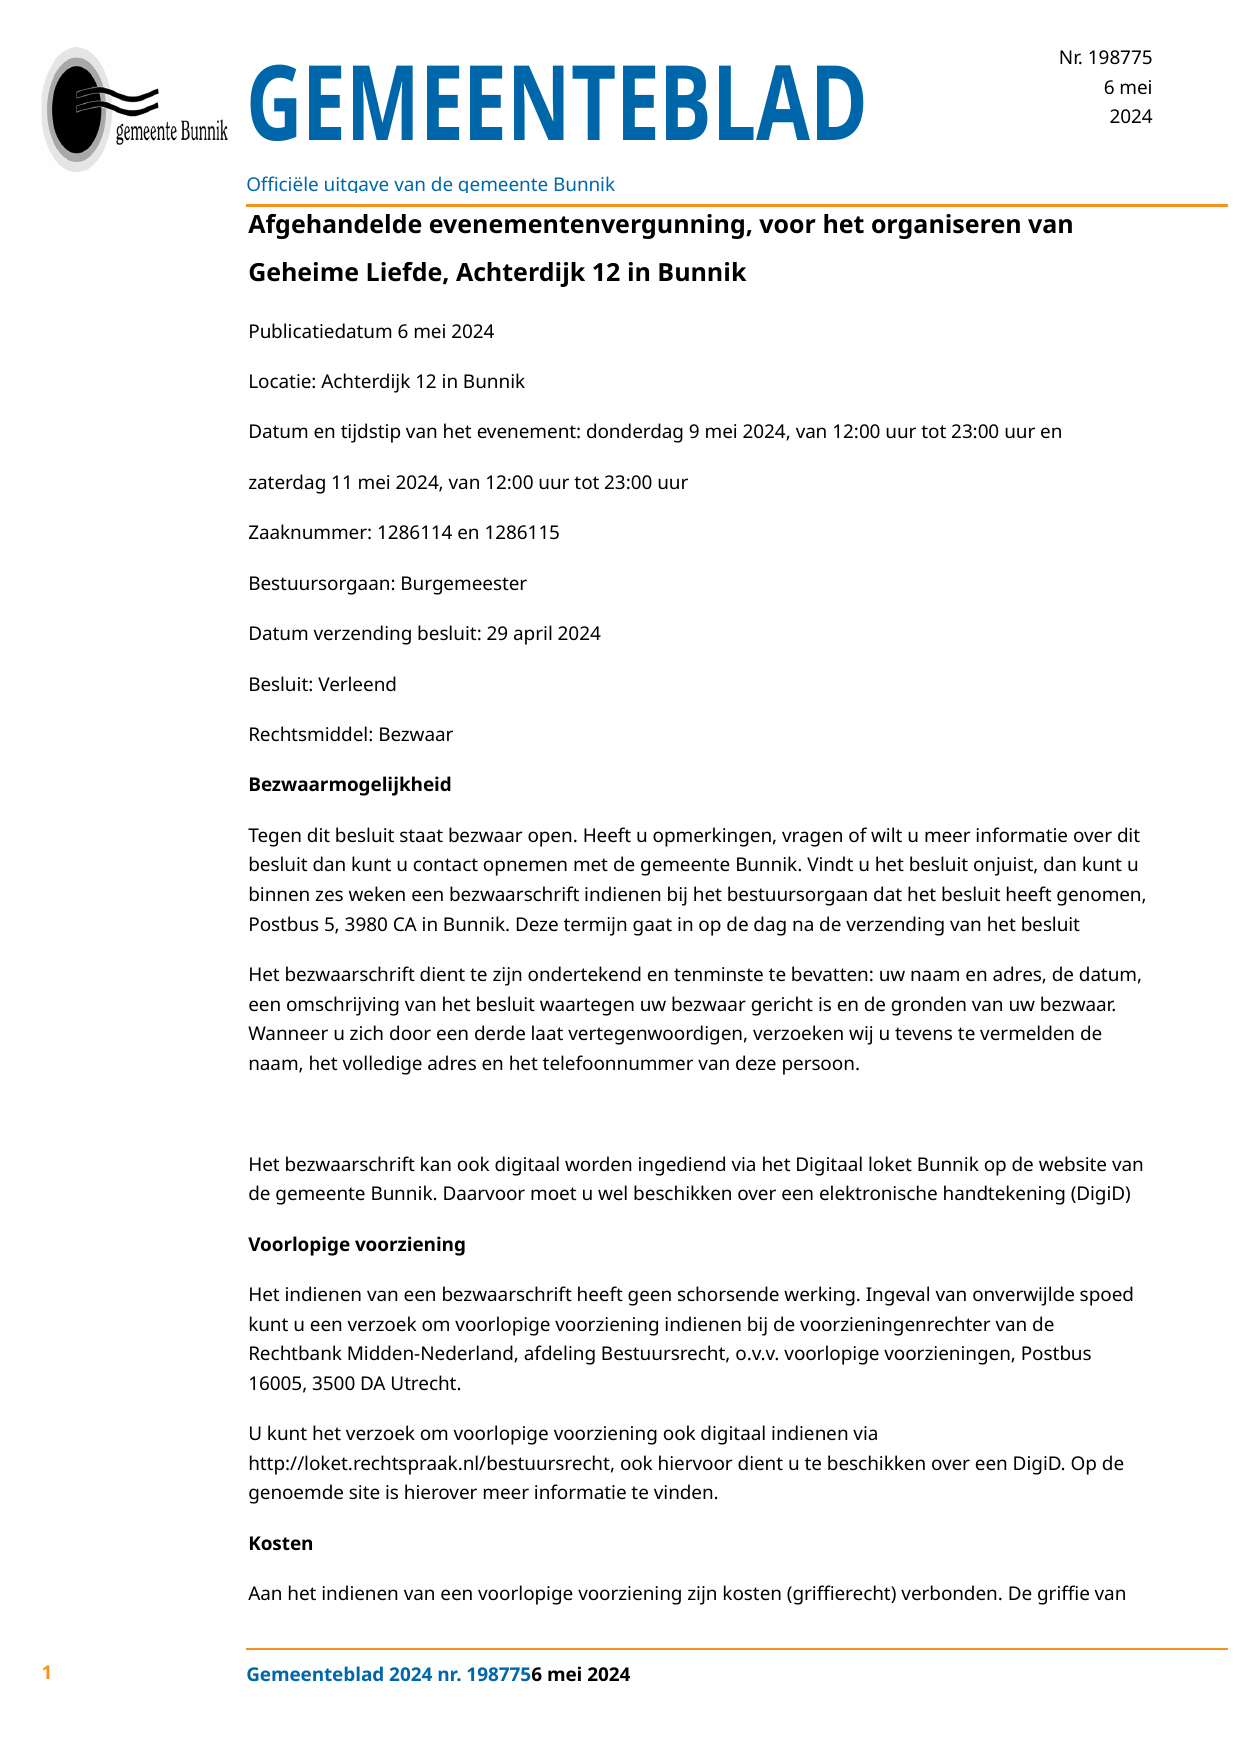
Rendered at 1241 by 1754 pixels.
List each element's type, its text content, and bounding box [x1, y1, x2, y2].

text Het indienen van een bezwaarschrift heeft geen schorsende werking. Ingeval van onverwijlde spoed kunt u een verzoek om voorlopige voorziening indienen bij de voorzieningenrechter van de Rechtbank Midden-Nederland, afdeling Bestuursrecht, o.v.v. voorlopige voorzieningen, Postbus 16005, 3500 DA Utrecht. [248, 1281, 1152, 1396]
text Het bezwaarschrift dient te zijn ondertekend en tenminste te bevatten: uw naam en adres, de datum, een omschrijving van het besluit waartegen uw bezwaar gericht is en de gronden van uw bezwaar. Wanneer u zich door een derde laat vertegenwoordigen, verzoeken wij u tevens te vermelden de naam, het volledige adres en het telefoonnummer van deze persoon. [248, 961, 1152, 1076]
text Zaaknummer: 1286114 en 1286115 [248, 519, 1152, 545]
text Bezwaarmogelijkheid [248, 772, 1152, 797]
text Rechtsmiddel: Bezwaar [248, 721, 1152, 747]
text U kunt het verzoek om voorlopige voorziening ook digitaal indienen via http://loket.rechtspraak.nl/bestuursrecht, ook hiervoor dient u te beschikken over een DigiD. Op de genoemde site is hierover meer informatie te vinden. [248, 1420, 1152, 1505]
text Voorlopige voorziening [248, 1231, 1152, 1257]
text Aan het indienen van een voorlopige voorziening zijn kosten (griffierecht) verbonden. De griffie van [248, 1580, 1152, 1606]
text Kosten [248, 1530, 1152, 1556]
text Afgehandelde evenementenvergunning, voor het organiseren van Geheime Liefde, Achterdijk 12 in Bunnik [248, 207, 1152, 288]
text Het bezwaarschrift kan ook digitaal worden ingediend via het Digitaal loket Bunnik op de website van de gemeente Bunnik. Daarvoor moet u wel beschikken over een elektronische handtekening (DigiD) [248, 1151, 1152, 1206]
text Tegen dit besluit staat bezwaar open. Heeft u opmerkingen, vragen of wilt u meer informatie over dit besluit dan kunt u contact opnemen met de gemeente Bunnik. Vindt u het besluit onjuist, dan kunt u binnen zes weken een bezwaarschrift indienen bij het bestuursorgaan dat het besluit heeft genomen, Postbus 5, 3980 CA in Bunnik. Deze termijn gaat in op de dag na de verzending van het besluit [248, 822, 1152, 937]
text Datum verzending besluit: 29 april 2024 [248, 620, 1152, 646]
text zaterdag 11 mei 2024, van 12:00 uur tot 23:00 uur [248, 469, 1152, 495]
text Datum en tijdstip van het evenement: donderdag 9 mei 2024, van 12:00 uur tot 23:00 uur en [248, 419, 1152, 444]
text Besluit: Verleend [248, 671, 1152, 697]
text Bestuursorgaan: Burgemeester [248, 570, 1152, 596]
picture [41, 47, 231, 172]
text Locatie: Achterdijk 12 in Bunnik [248, 368, 1152, 394]
text Publicatiedatum 6 mei 2024 [248, 318, 1152, 344]
